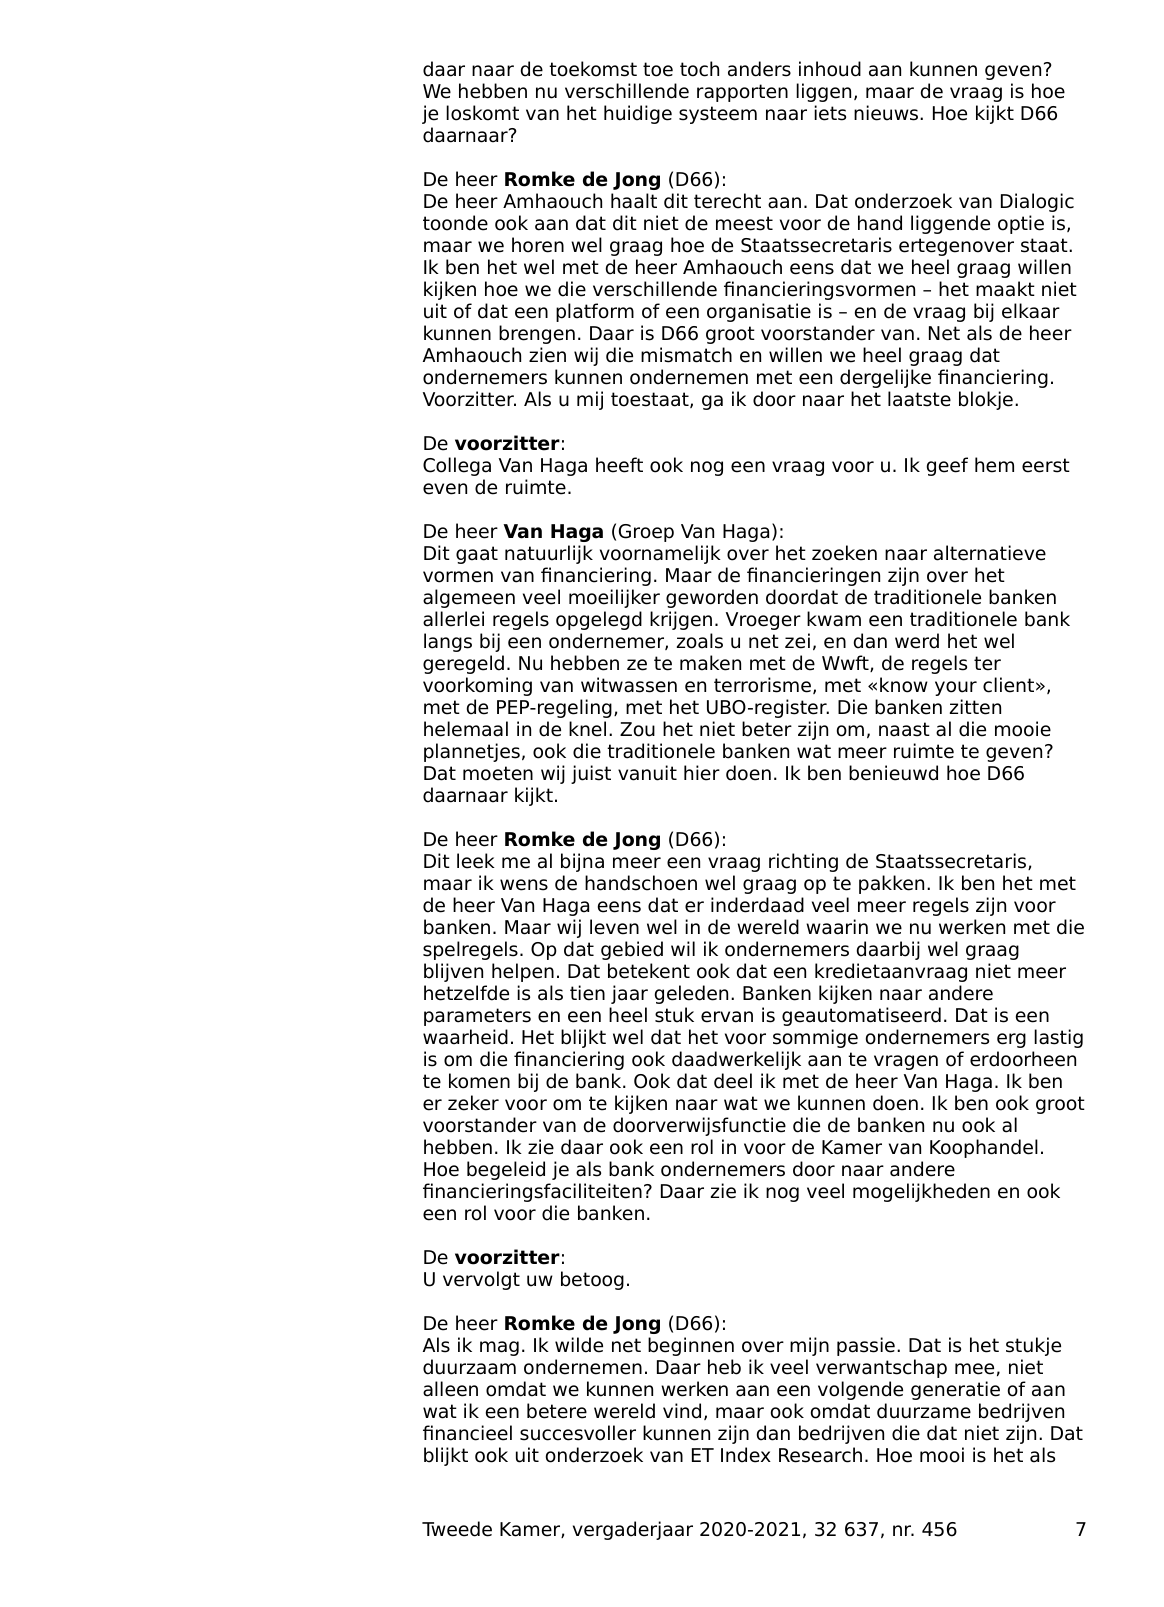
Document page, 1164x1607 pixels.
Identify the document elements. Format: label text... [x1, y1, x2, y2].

text daar naar de toekomst toe toch anders inhoud aan kunnen geven? We hebben nu verschillende rapporten liggen, maar de vraag is hoe je loskomt van het huidige systeem naar iets nieuws. Hoe kijkt D66 daarnaar? [422, 59, 1087, 147]
text De voorzitter: [422, 433, 1087, 455]
text Als ik mag. Ik wilde net beginnen over mijn passie. Dat is het stukje duurzaam ondernemen. Daar heb ik veel verwantschap mee, niet alleen omdat we kunnen werken aan een volgende generatie of aan wat ik een betere wereld vind, maar ook omdat duurzame bedrijven financieel succesvoller kunnen zijn dan bedrijven die dat niet zijn. Dat blijkt ook uit onderzoek van ET Index Research. Hoe mooi is het als [422, 1335, 1087, 1467]
text Collega Van Haga heeft ook nog een vraag voor u. Ik geef hem eerst even de ruimte. [422, 455, 1087, 499]
text De heer Romke de Jong (D66): [422, 829, 1087, 851]
text De heer Van Haga (Groep Van Haga): [422, 521, 1087, 543]
text Dit leek me al bijna meer een vraag richting de Staatssecretaris, maar ik wens de handschoen wel graag op te pakken. Ik ben het met de heer Van Haga eens dat er inderdaad veel meer regels zijn voor banken. Maar wij leven wel in de wereld waarin we nu werken met die spelregels. Op dat gebied wil ik ondernemers daarbij wel graag blijven helpen. Dat betekent ook dat een kredietaanvraag niet meer hetzelfde is als tien jaar geleden. Banken kijken naar andere parameters en een heel stuk ervan is geautomatiseerd. Dat is een waarheid. Het blijkt wel dat het voor sommige ondernemers erg lastig is om die financiering ook daadwerkelijk aan te vragen of erdoorheen te komen bij de bank. Ook dat deel ik met de heer Van Haga. Ik ben er zeker voor om te kijken naar wat we kunnen doen. Ik ben ook groot voorstander van de doorverwijsfunctie die de banken nu ook al hebben. Ik zie daar ook een rol in voor de Kamer van Koophandel. Hoe begeleid je als bank ondernemers door naar andere financieringsfaciliteiten? Daar zie ik nog veel mogelijkheden en ook een rol voor die banken. [422, 851, 1087, 1225]
text Dit gaat natuurlijk voornamelijk over het zoeken naar alternatieve vormen van financiering. Maar de financieringen zijn over het algemeen veel moeilijker geworden doordat de traditionele banken allerlei regels opgelegd krijgen. Vroeger kwam een traditionele bank langs bij een ondernemer, zoals u net zei, en dan werd het wel geregeld. Nu hebben ze te maken met de Wwft, de regels ter voorkoming van witwassen en terrorisme, met «know your client», met de PEP-regeling, met het UBO-register. Die banken zitten helemaal in de knel. Zou het niet beter zijn om, naast al die mooie plannetjes, ook die traditionele banken wat meer ruimte te geven? Dat moeten wij juist vanuit hier doen. Ik ben benieuwd hoe D66 daarnaar kijkt. [422, 543, 1087, 807]
text De heer Amhaouch haalt dit terecht aan. Dat onderzoek van Dialogic toonde ook aan dat dit niet de meest voor de hand liggende optie is, maar we horen wel graag hoe de Staatssecretaris ertegenover staat. Ik ben het wel met de heer Amhaouch eens dat we heel graag willen kijken hoe we die verschillende financieringsvormen – het maakt niet uit of dat een platform of een organisatie is – en de vraag bij elkaar kunnen brengen. Daar is D66 groot voorstander van. Net als de heer Amhaouch zien wij die mismatch en willen we heel graag dat ondernemers kunnen ondernemen met een dergelijke financiering. [422, 191, 1087, 389]
text De heer Romke de Jong (D66): [422, 169, 1087, 191]
text De heer Romke de Jong (D66): [422, 1313, 1087, 1335]
text De voorzitter: [422, 1247, 1087, 1269]
text U vervolgt uw betoog. [422, 1269, 1087, 1291]
text Voorzitter. Als u mij toestaat, ga ik door naar het laatste blokje. [422, 389, 1087, 411]
